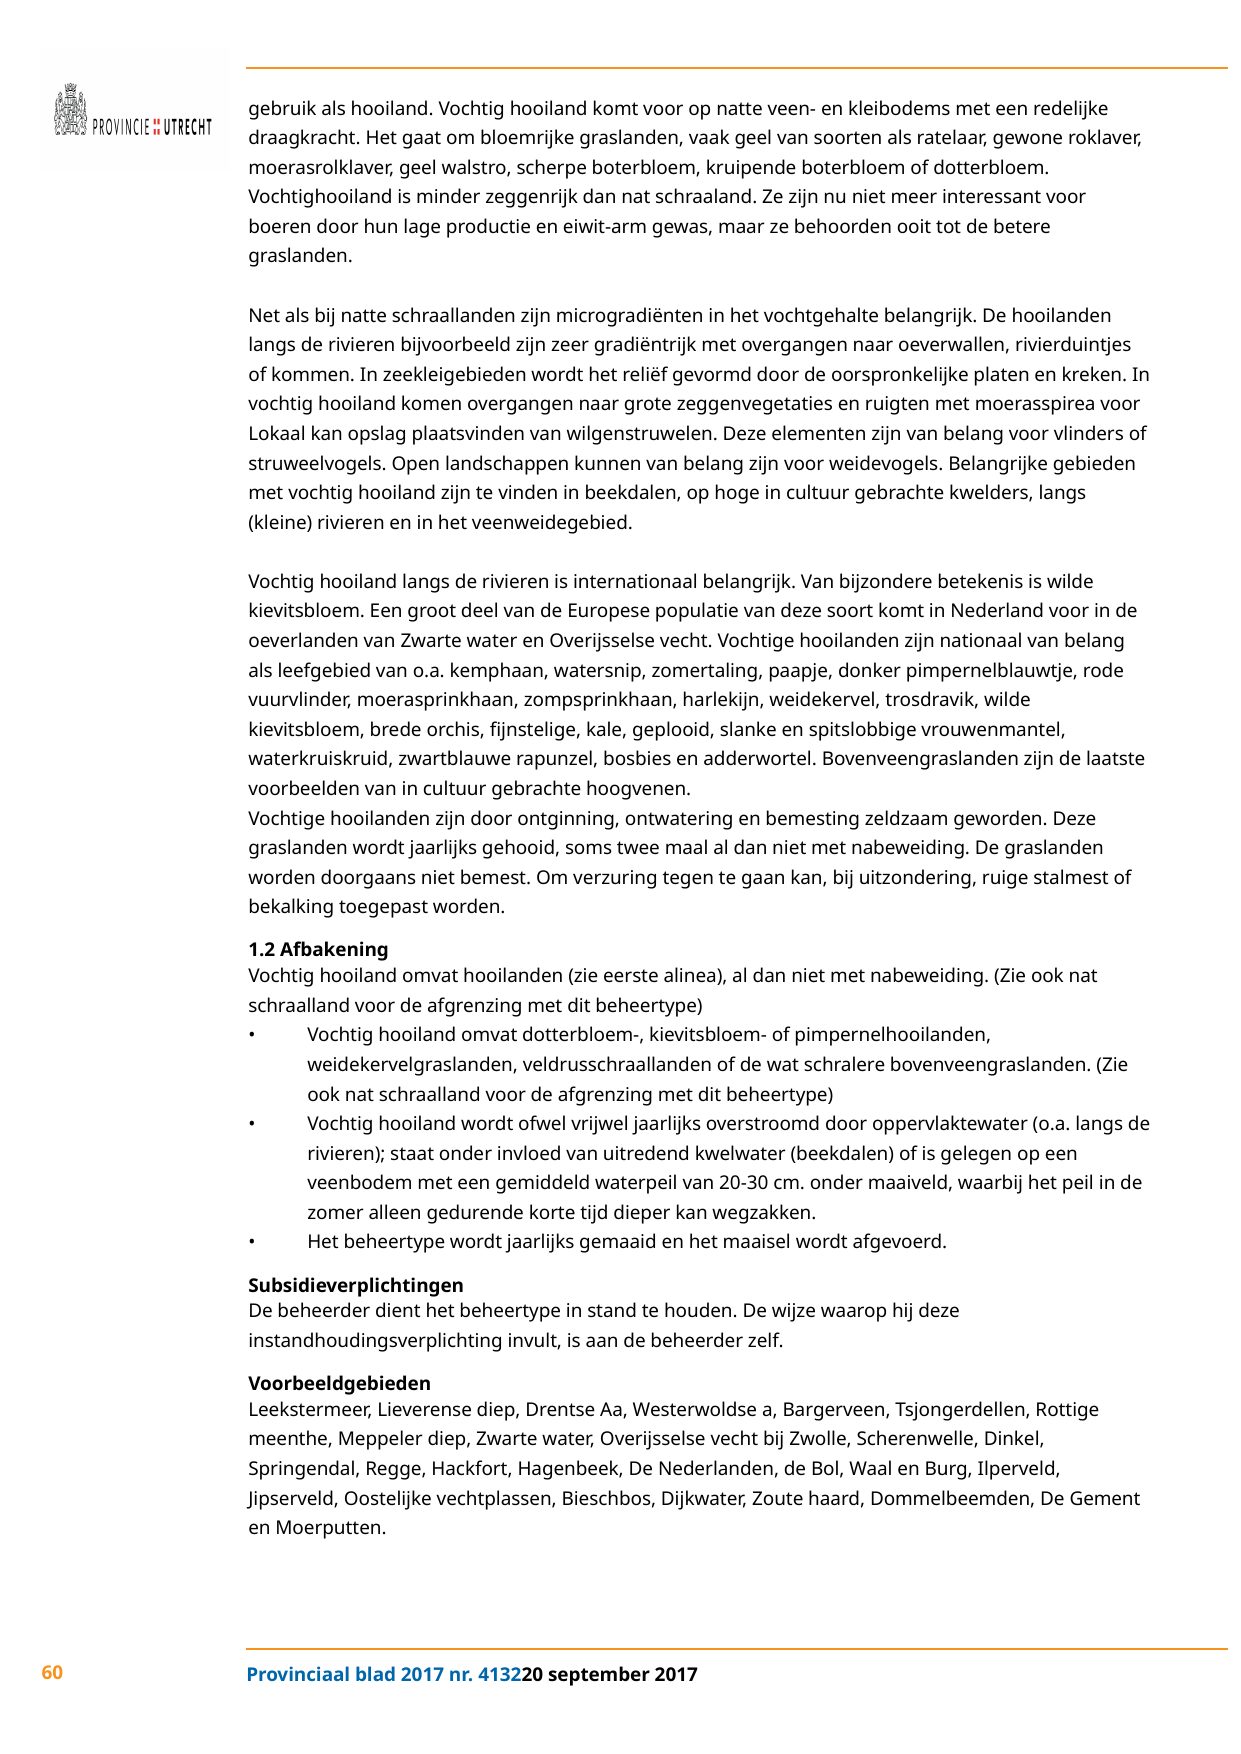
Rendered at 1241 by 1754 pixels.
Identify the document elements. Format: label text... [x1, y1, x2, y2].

text De beheerder dient het beheertype in stand te houden. De wijze waarop hij deze instandhoudingsverplichting invult, is aan de beheerder zelf. [248, 1297, 1152, 1353]
list Vochtig hooiland omvat dotterbloem-, kievitsbloem- of pimpernelhooilanden, weidekervelgraslanden, veldrusschraallanden of de wat schralere bovenveengraslanden. (Zie ook nat schraalland voor de afgrenzing met dit beheertype) [248, 1022, 1152, 1106]
text Voorbeeldgebieden [248, 1370, 1152, 1396]
text Subsidieverplichtingen [248, 1272, 1152, 1297]
text Vochtig hooiland langs de rivieren is internationaal belangrijk. Van bijzondere betekenis is wilde kievitsbloem. Een groot deel van de Europese populatie van deze soort komt in Nederland voor in de oeverlanden van Zwarte water en Overijsselse vecht. Vochtige hooilanden zijn nationaal van belang als leefgebied van o.a. kemphaan, watersnip, zomertaling, paapje, donker pimpernelblauwtje, rode vuurvlinder, moerasprinkhaan, zompsprinkhaan, harlekijn, weidekervel, trosdravik, wilde kievitsbloem, brede orchis, fijnstelige, kale, geplooid, slanke en spitslobbige vrouwenmantel, waterkruiskruid, zwartblauwe rapunzel, bosbies en adderwortel. Bovenveengraslanden zijn de laatste voorbeelden van in cultuur gebrachte hoogvenen. [248, 568, 1152, 801]
text Vochtige hooilanden zijn door ontginning, ontwatering en bemesting zeldzaam geworden. Deze graslanden wordt jaarlijks gehooid, soms twee maal al dan niet met nabeweiding. De graslanden worden doorgaans niet bemest. Om verzuring tegen te gaan kan, bij uitzondering, ruige stalmest of bekalking toegepast worden. [248, 805, 1152, 919]
list Vochtig hooiland wordt ofwel vrijwel jaarlijks overstroomd door oppervlaktewater (o.a. langs de rivieren); staat onder invloed van uitredend kwelwater (beekdalen) of is gelegen op een veenbodem met een gemiddeld waterpeil van 20-30 cm. onder maaiveld, waarbij het peil in de zomer alleen gedurende korte tijd dieper kan wegzakken. [248, 1110, 1152, 1225]
list Het beheertype wordt jaarlijks gemaaid en het maaisel wordt afgevoerd. [248, 1229, 1152, 1254]
text Net als bij natte schraallanden zijn microgradiënten in het vochtgehalte belangrijk. De hooilanden langs de rivieren bijvoorbeeld zijn zeer gradiëntrijk met overgangen naar oeverwallen, rivierduintjes of kommen. In zeekleigebieden wordt het reliëf gevormd door de oorspronkelijke platen en kreken. In vochtig hooiland komen overgangen naar grote zeggenvegetaties en ruigten met moerasspirea voor Lokaal kan opslag plaatsvinden van wilgenstruwelen. Deze elementen zijn van belang voor vlinders of struweelvogels. Open landschappen kunnen van belang zijn voor weidevogels. Belangrijke gebieden met vochtig hooiland zijn te vinden in beekdalen, op hoge in cultuur gebrachte kwelders, langs (kleine) rivieren en in het veenweidegebied. [248, 302, 1152, 535]
text Leekstermeer, Lieverense diep, Drentse Aa, Westerwoldse a, Bargerveen, Tsjongerdellen, Rottige meenthe, Meppeler diep, Zwarte water, Overijsselse vecht bij Zwolle, Scherenwelle, Dinkel, Springendal, Regge, Hackfort, Hagenbeek, De Nederlanden, de Bol, Waal en Burg, Ilperveld, Jipserveld, Oostelijke vechtplassen, Bieschbos, Dijkwater, Zoute haard, Dommelbeemden, De Gement en Moerputten. [248, 1396, 1152, 1540]
text Vochtig hooiland omvat hooilanden (zie eerste alinea), al dan niet met nabeweiding. (Zie ook nat schraalland voor de afgrenzing met dit beheertype) [248, 962, 1152, 1018]
text 1.2 Afbakening [248, 937, 1152, 962]
picture [41, 47, 231, 172]
text gebruik als hooiland. Vochtig hooiland komt voor op natte veen- en kleibodems met een redelijke draagkracht. Het gaat om bloemrijke graslanden, vaak geel van soorten als ratelaar, gewone roklaver, moerasrolklaver, geel walstro, scherpe boterbloem, kruipende boterbloem of dotterbloem. Vochtighooiland is minder zeggenrijk dan nat schraaland. Ze zijn nu niet meer interessant voor boeren door hun lage productie en eiwit-arm gewas, maar ze behoorden ooit tot de betere graslanden. [248, 95, 1152, 268]
